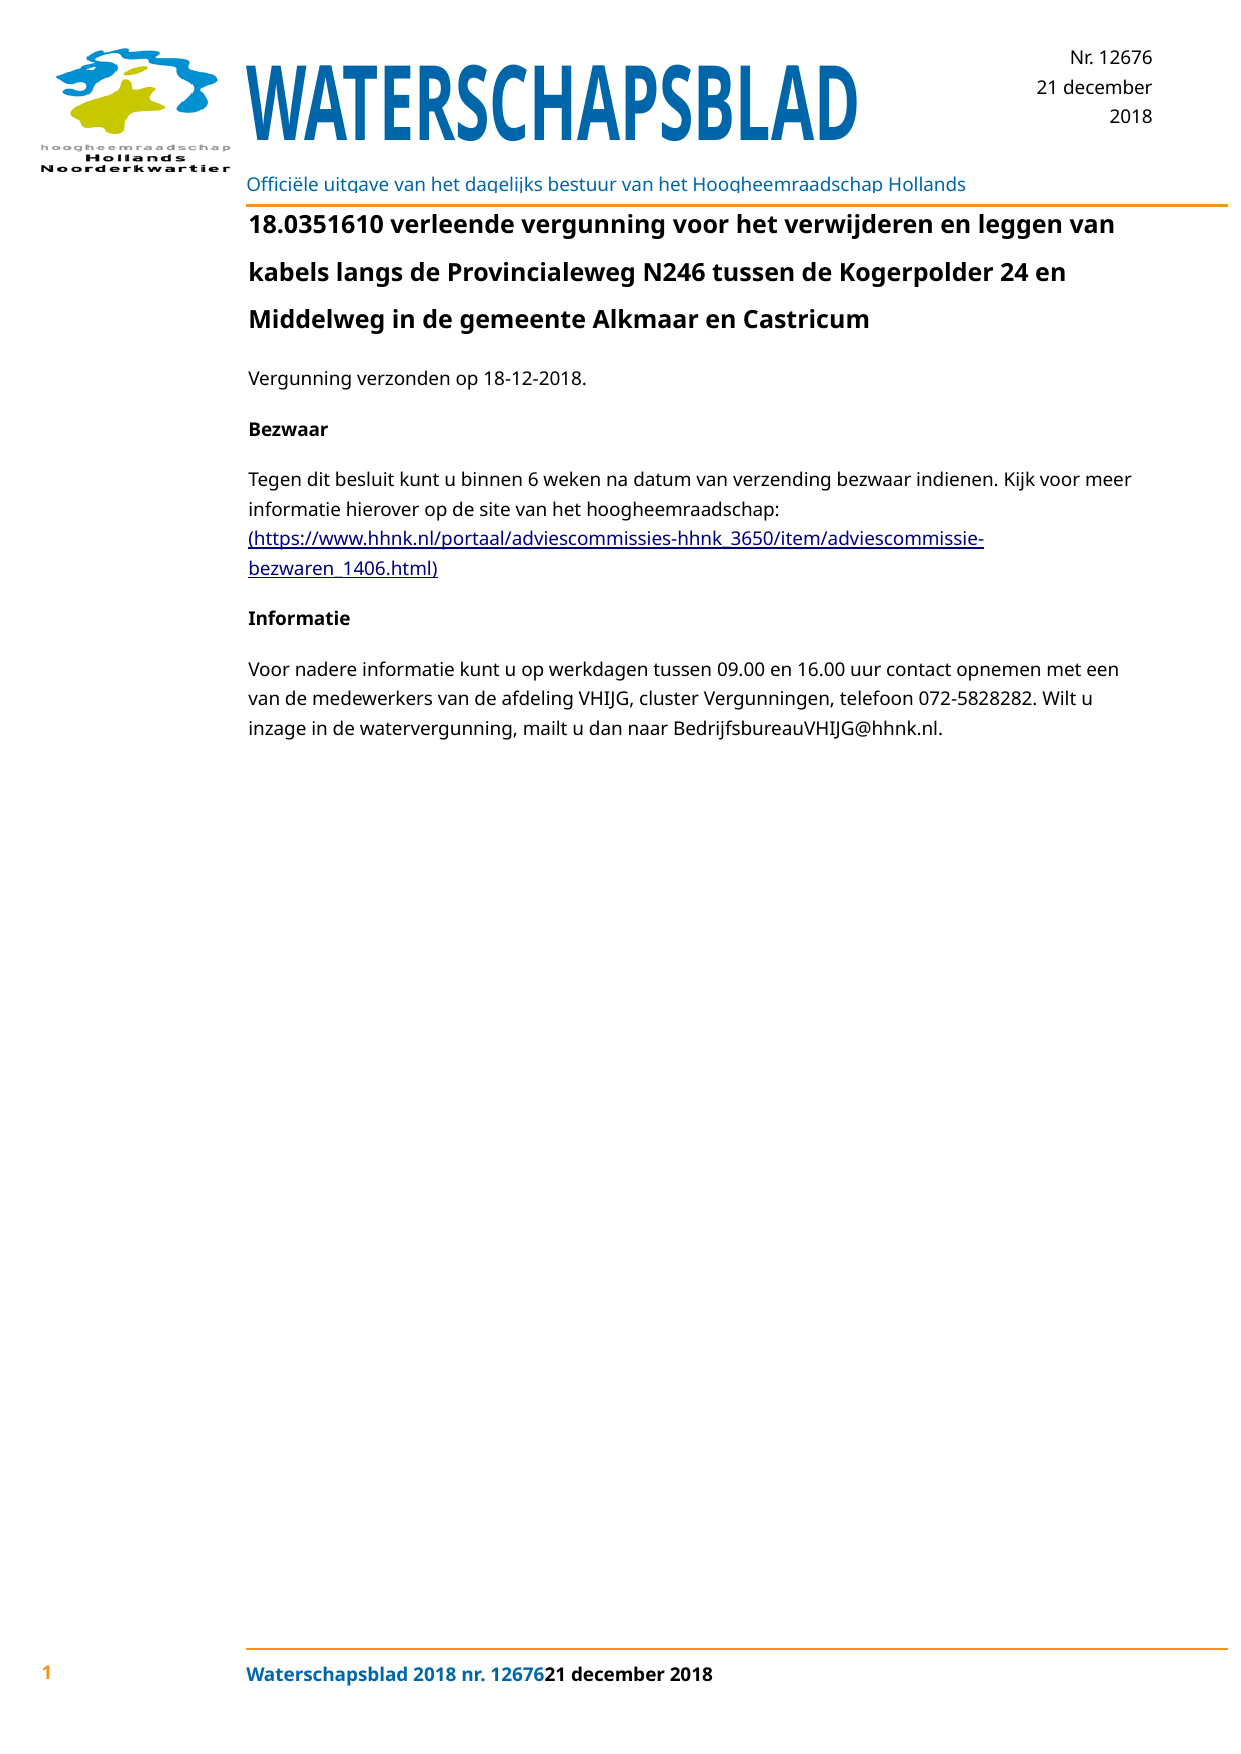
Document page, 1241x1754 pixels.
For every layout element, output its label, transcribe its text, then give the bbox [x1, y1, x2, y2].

text Bezwaar [248, 416, 1152, 442]
text 18.0351610 verleende vergunning voor het verwijderen en leggen van kabels langs de Provincialeweg N246 tussen de Kogerpolder 24 en Middelweg in de gemeente Alkmaar en Castricum [248, 207, 1152, 336]
text Tegen dit besluit kunt u binnen 6 weken na datum van verzending bezwaar indienen. Kijk voor meer informatie hierover op de site van het hoogheemraadschap: (https://www.hhnk.nl/portaal/adviescommissies-hhnk_3650/item/adviescommissie-bezwaren_1406.html) [248, 466, 1152, 581]
text Vergunning verzonden op 18-12-2018. [248, 366, 1152, 391]
text Voor nadere informatie kunt u op werkdagen tussen 09.00 en 16.00 uur contact opnemen met een van de medewerkers van de afdeling VHIJG, cluster Vergunningen, telefoon 072-5828282. Wilt u inzage in de watervergunning, mailt u dan naar BedrijfsbureauVHIJG@hhnk.nl. [248, 656, 1152, 741]
picture [41, 47, 231, 172]
text Informatie [248, 606, 1152, 631]
